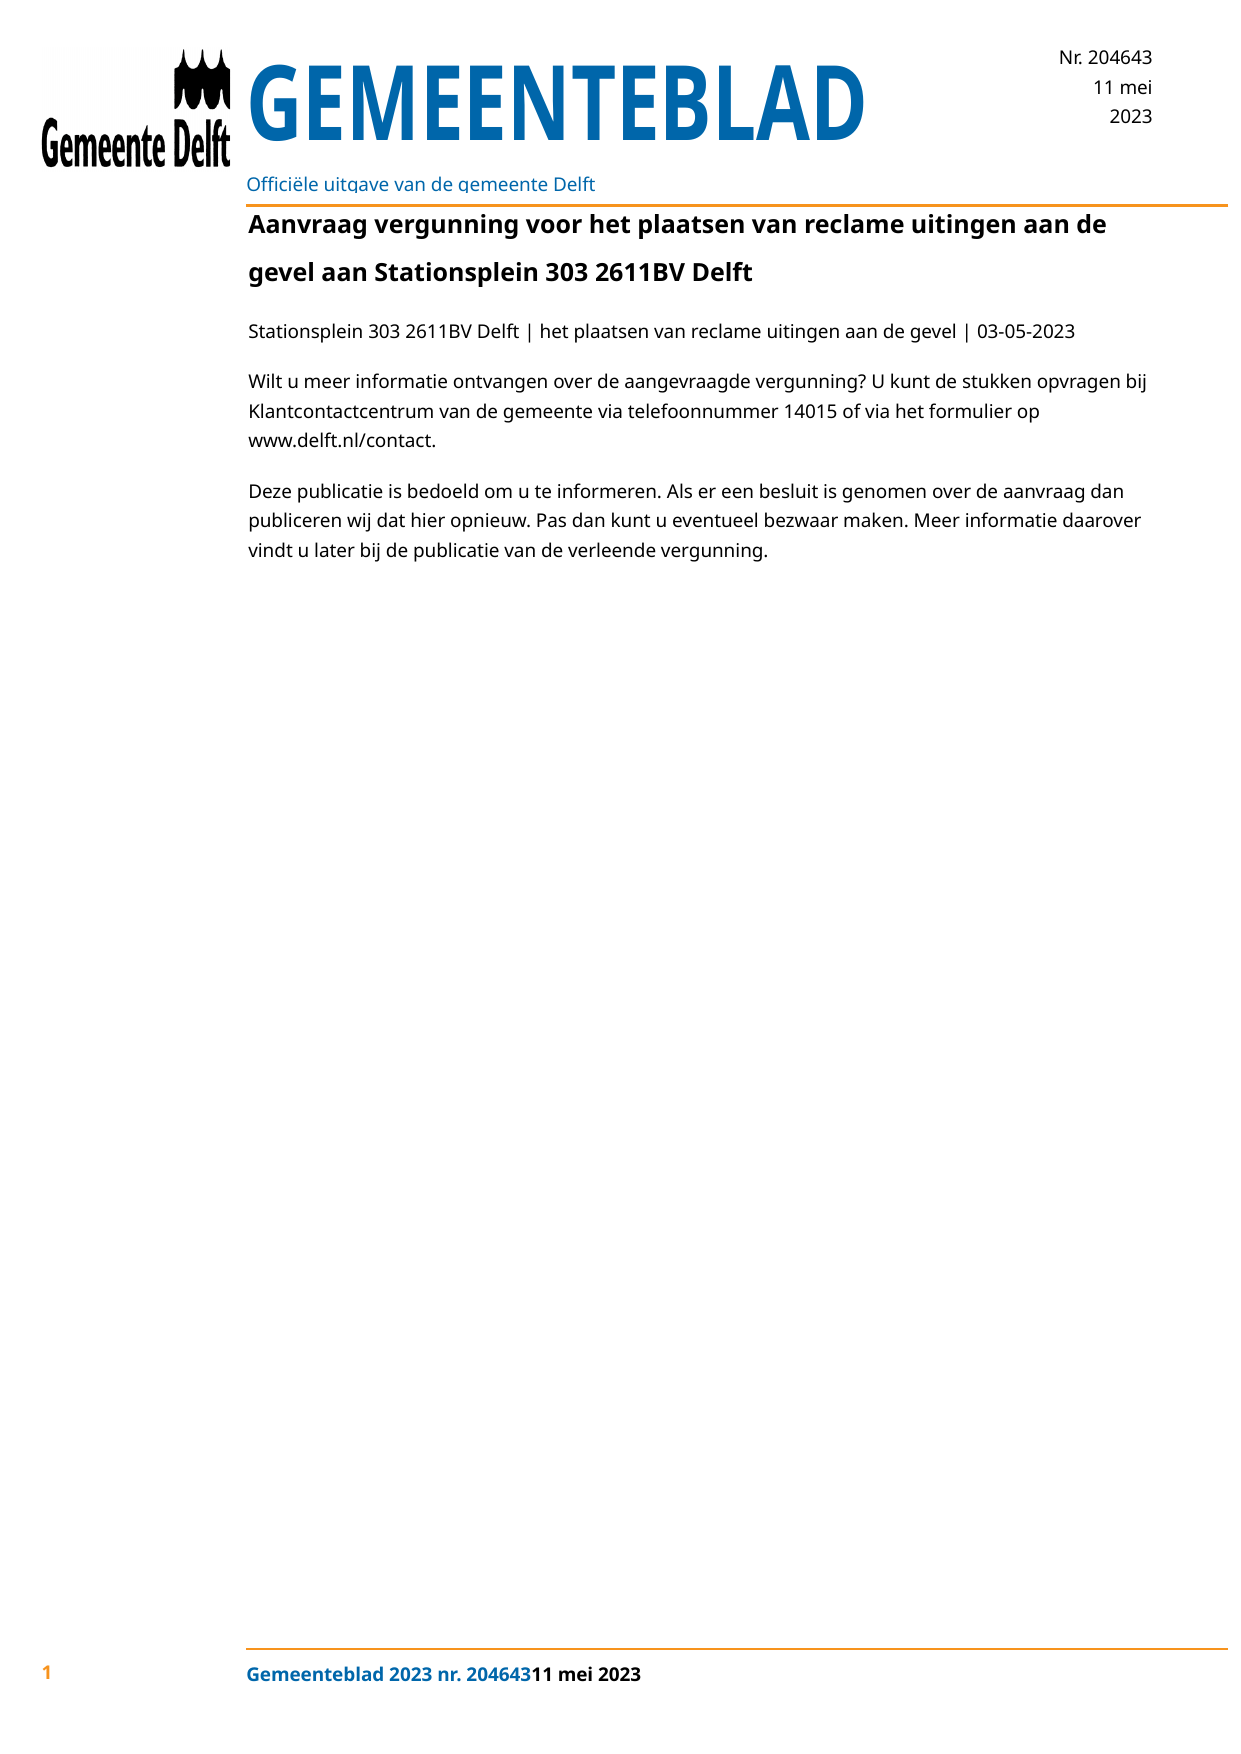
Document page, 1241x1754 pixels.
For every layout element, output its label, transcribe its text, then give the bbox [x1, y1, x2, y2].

picture [41, 47, 231, 172]
text Aanvraag vergunning voor het plaatsen van reclame uitingen aan de gevel aan Stationsplein 303 2611BV Delft [248, 207, 1152, 288]
text Deze publicatie is bedoeld om u te informeren. Als er een besluit is genomen over de aanvraag dan publiceren wij dat hier opnieuw. Pas dan kunt u eventueel bezwaar maken. Meer informatie daarover vindt u later bij de publicatie van de verleende vergunning. [248, 478, 1152, 563]
text Stationsplein 303 2611BV Delft | het plaatsen van reclame uitingen aan de gevel | 03-05-2023 [248, 318, 1152, 344]
text Wilt u meer informatie ontvangen over de aangevraagde vergunning? U kunt de stukken opvragen bij Klantcontactcentrum van de gemeente via telefoonnummer 14015 of via het formulier op www.delft.nl/contact. [248, 368, 1152, 453]
